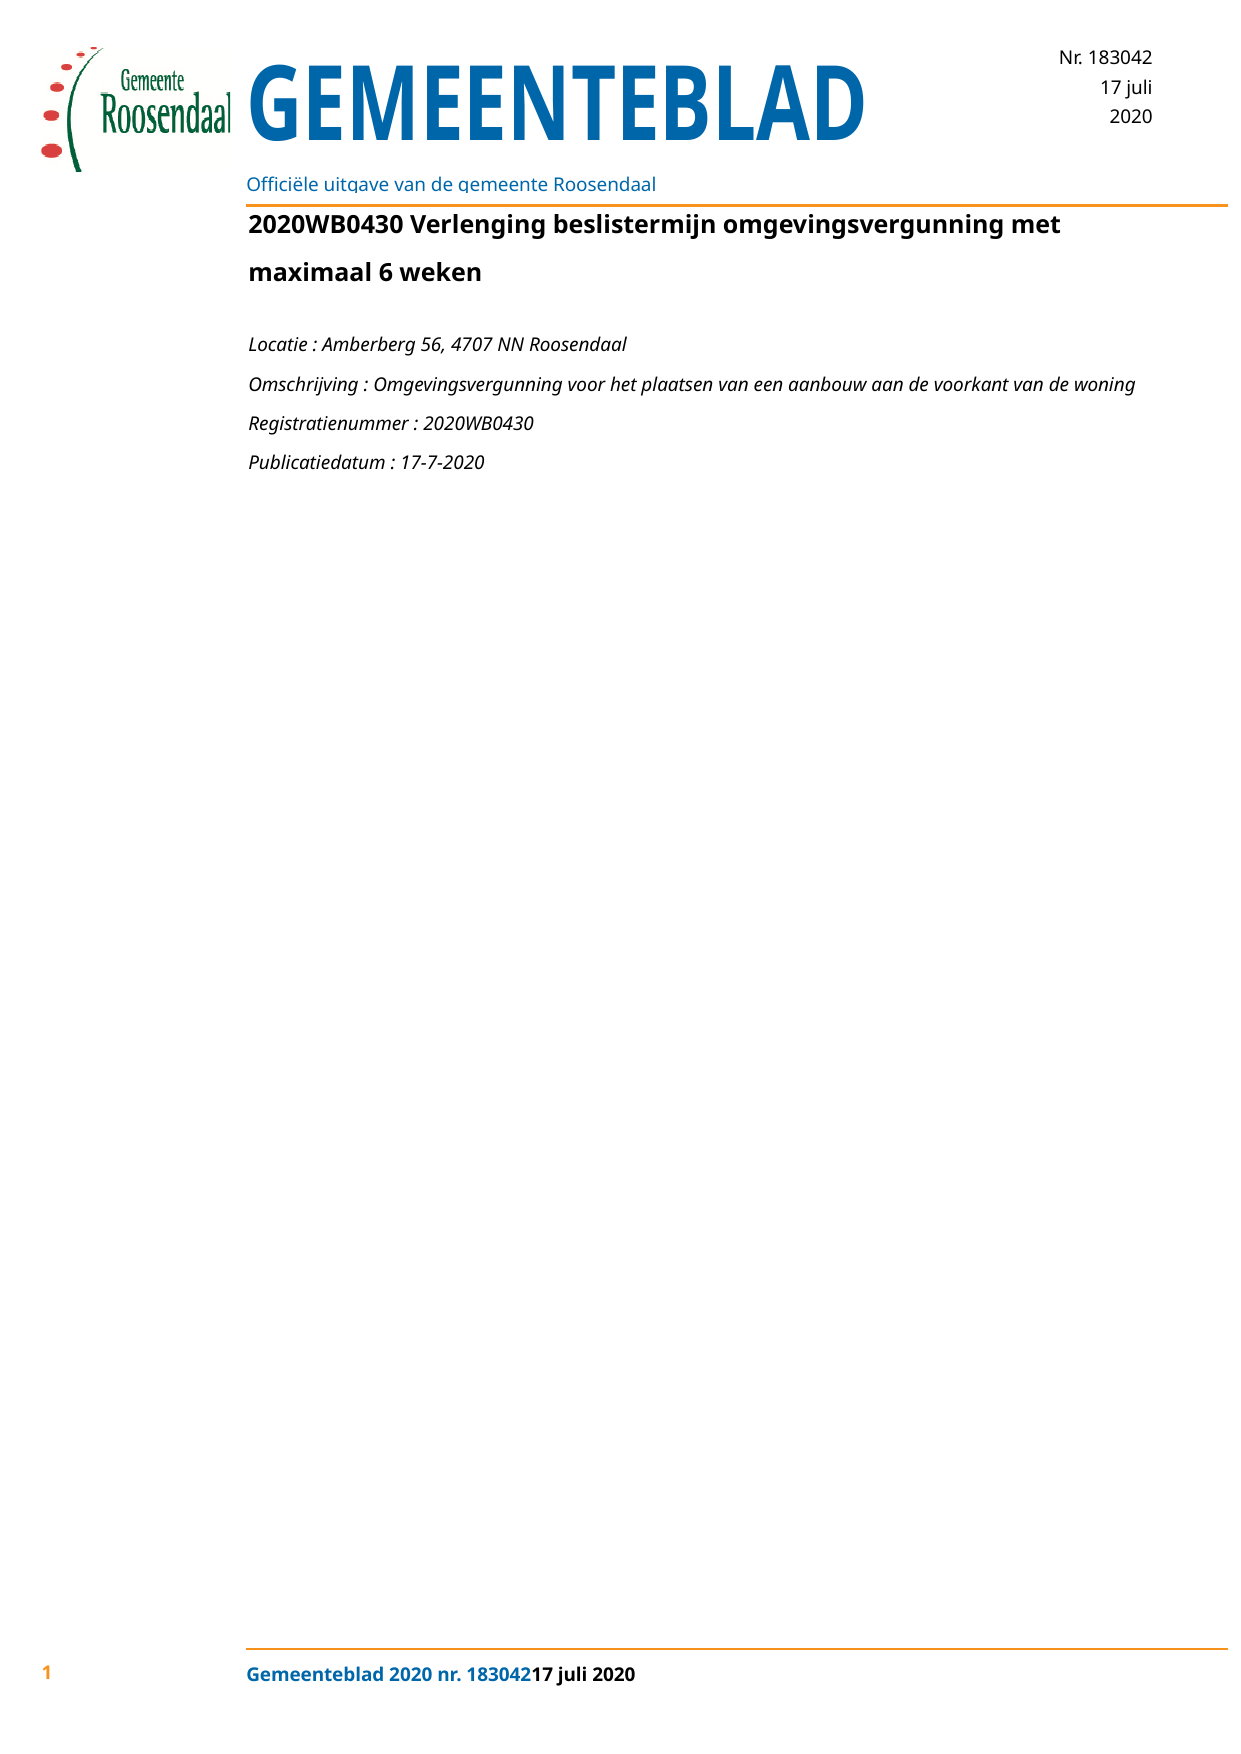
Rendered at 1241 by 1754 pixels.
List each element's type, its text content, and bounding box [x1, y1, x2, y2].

picture [41, 47, 231, 172]
text 2020WB0430 Verlenging beslistermijn omgevingsvergunning met maximaal 6 weken [248, 207, 1152, 288]
text Registratienummer : 2020WB0430 [248, 410, 1152, 436]
text Omschrijving : Omgevingsvergunning voor het plaatsen van een aanbouw aan de voorkant van de woning [248, 371, 1152, 396]
text Publicatiedatum : 17-7-2020 [248, 449, 1152, 475]
text Locatie : Amberberg 56, 4707 NN Roosendaal [248, 331, 1152, 357]
